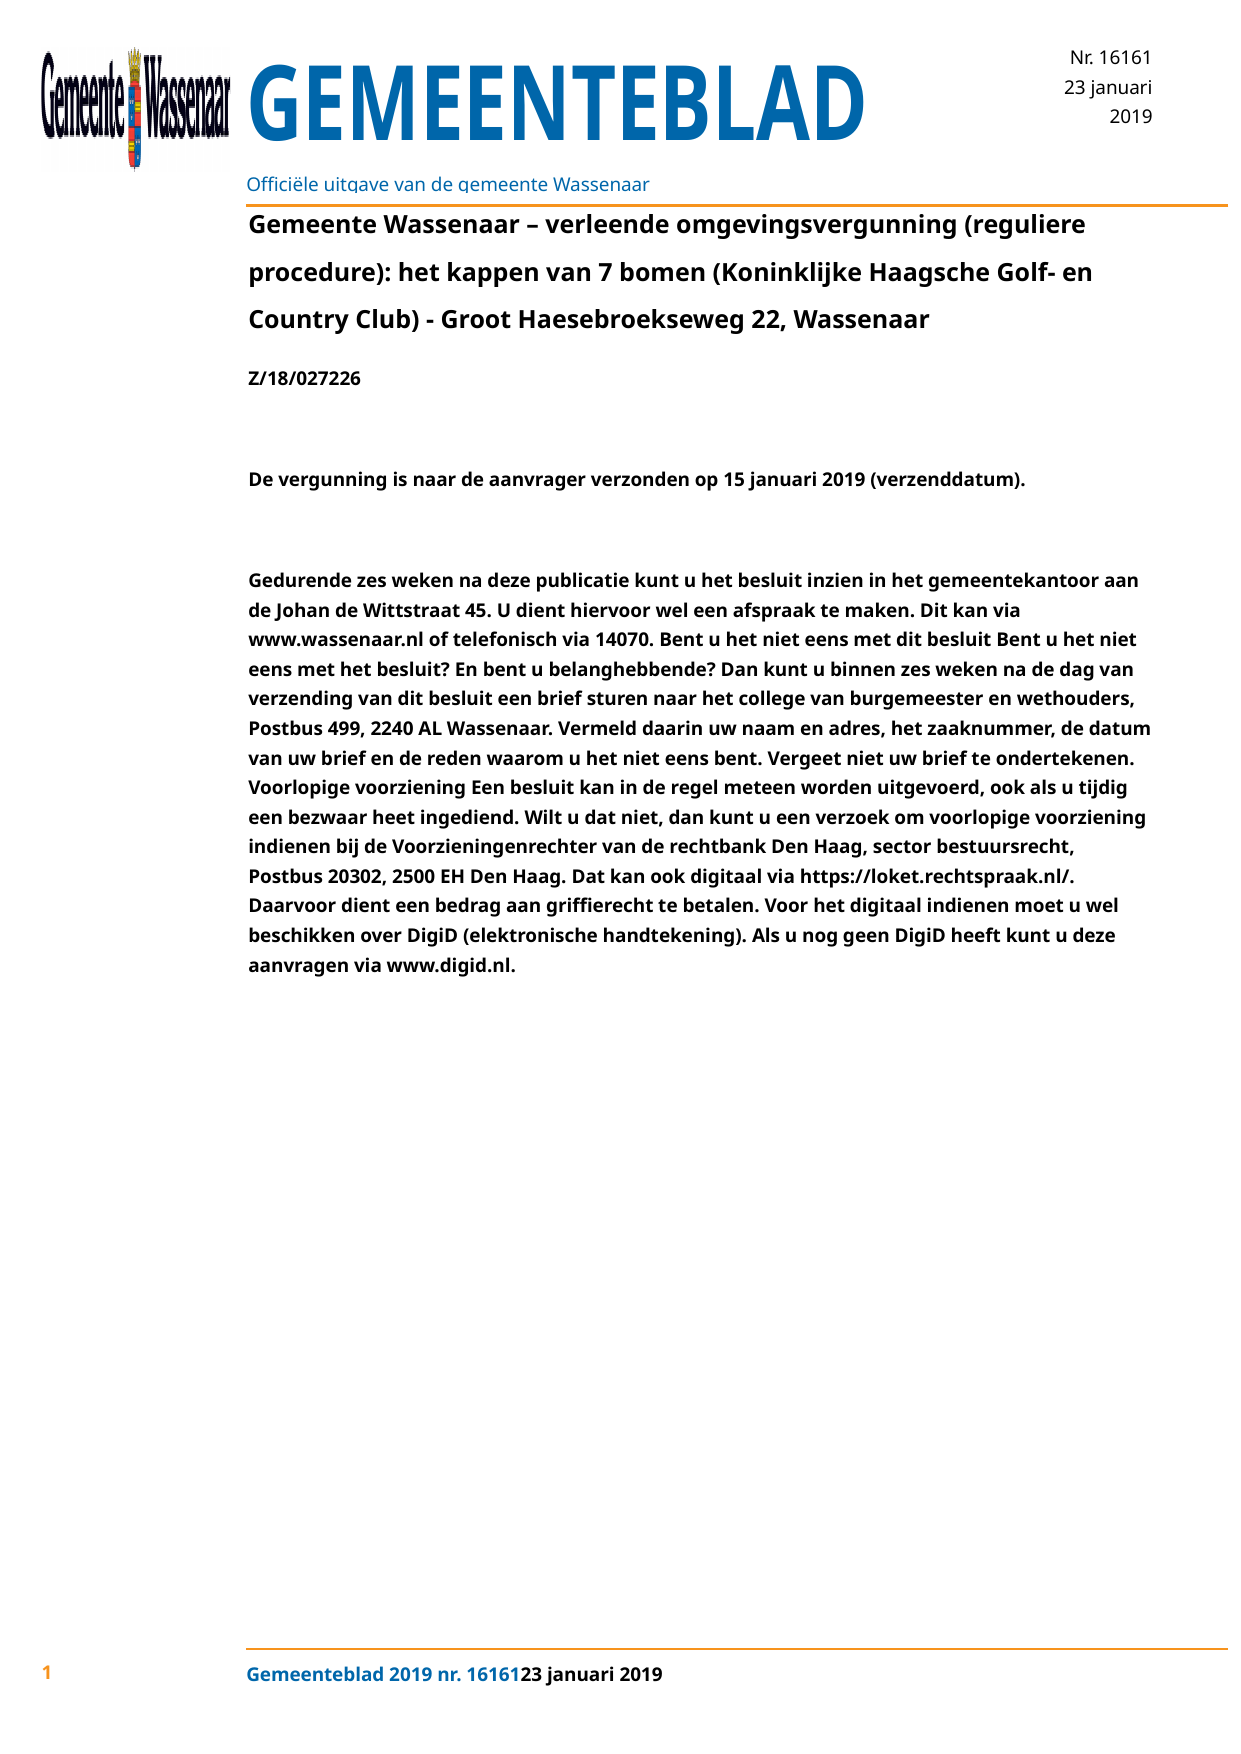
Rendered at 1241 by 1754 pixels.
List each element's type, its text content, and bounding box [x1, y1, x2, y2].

text Z/18/027226 [248, 366, 1152, 391]
text De vergunning is naar de aanvrager verzonden op 15 januari 2019 (verzenddatum). [248, 466, 1152, 492]
text Gemeente Wassenaar – verleende omgevingsvergunning (reguliere procedure): het kappen van 7 bomen (Koninklijke Haagsche Golf- en Country Club) - Groot Haesebroekseweg 22, Wassenaar [248, 207, 1152, 336]
picture [41, 47, 231, 172]
text Gedurende zes weken na deze publicatie kunt u het besluit inzien in het gemeentekantoor aan de Johan de Wittstraat 45. U dient hiervoor wel een afspraak te maken. Dit kan via www.wassenaar.nl of telefonisch via 14070. Bent u het niet eens met dit besluit Bent u het niet eens met het besluit? En bent u belanghebbende? Dan kunt u binnen zes weken na de dag van verzending van dit besluit een brief sturen naar het college van burgemeester en wethouders, Postbus 499, 2240 AL Wassenaar. Vermeld daarin uw naam en adres, het zaaknummer, de datum van uw brief en de reden waarom u het niet eens bent. Vergeet niet uw brief te ondertekenen. Voorlopige voorziening Een besluit kan in de regel meteen worden uitgevoerd, ook als u tijdig een bezwaar heet ingediend. Wilt u dat niet, dan kunt u een verzoek om voorlopige voorziening indienen bij de Voorzieningenrechter van de rechtbank Den Haag, sector bestuursrecht, Postbus 20302, 2500 EH Den Haag. Dat kan ook digitaal via https://loket.rechtspraak.nl/. Daarvoor dient een bedrag aan griffierecht te betalen. Voor het digitaal indienen moet u wel beschikken over DigiD (elektronische handtekening). Als u nog geen DigiD heeft kunt u deze aanvragen via www.digid.nl. [248, 567, 1152, 977]
